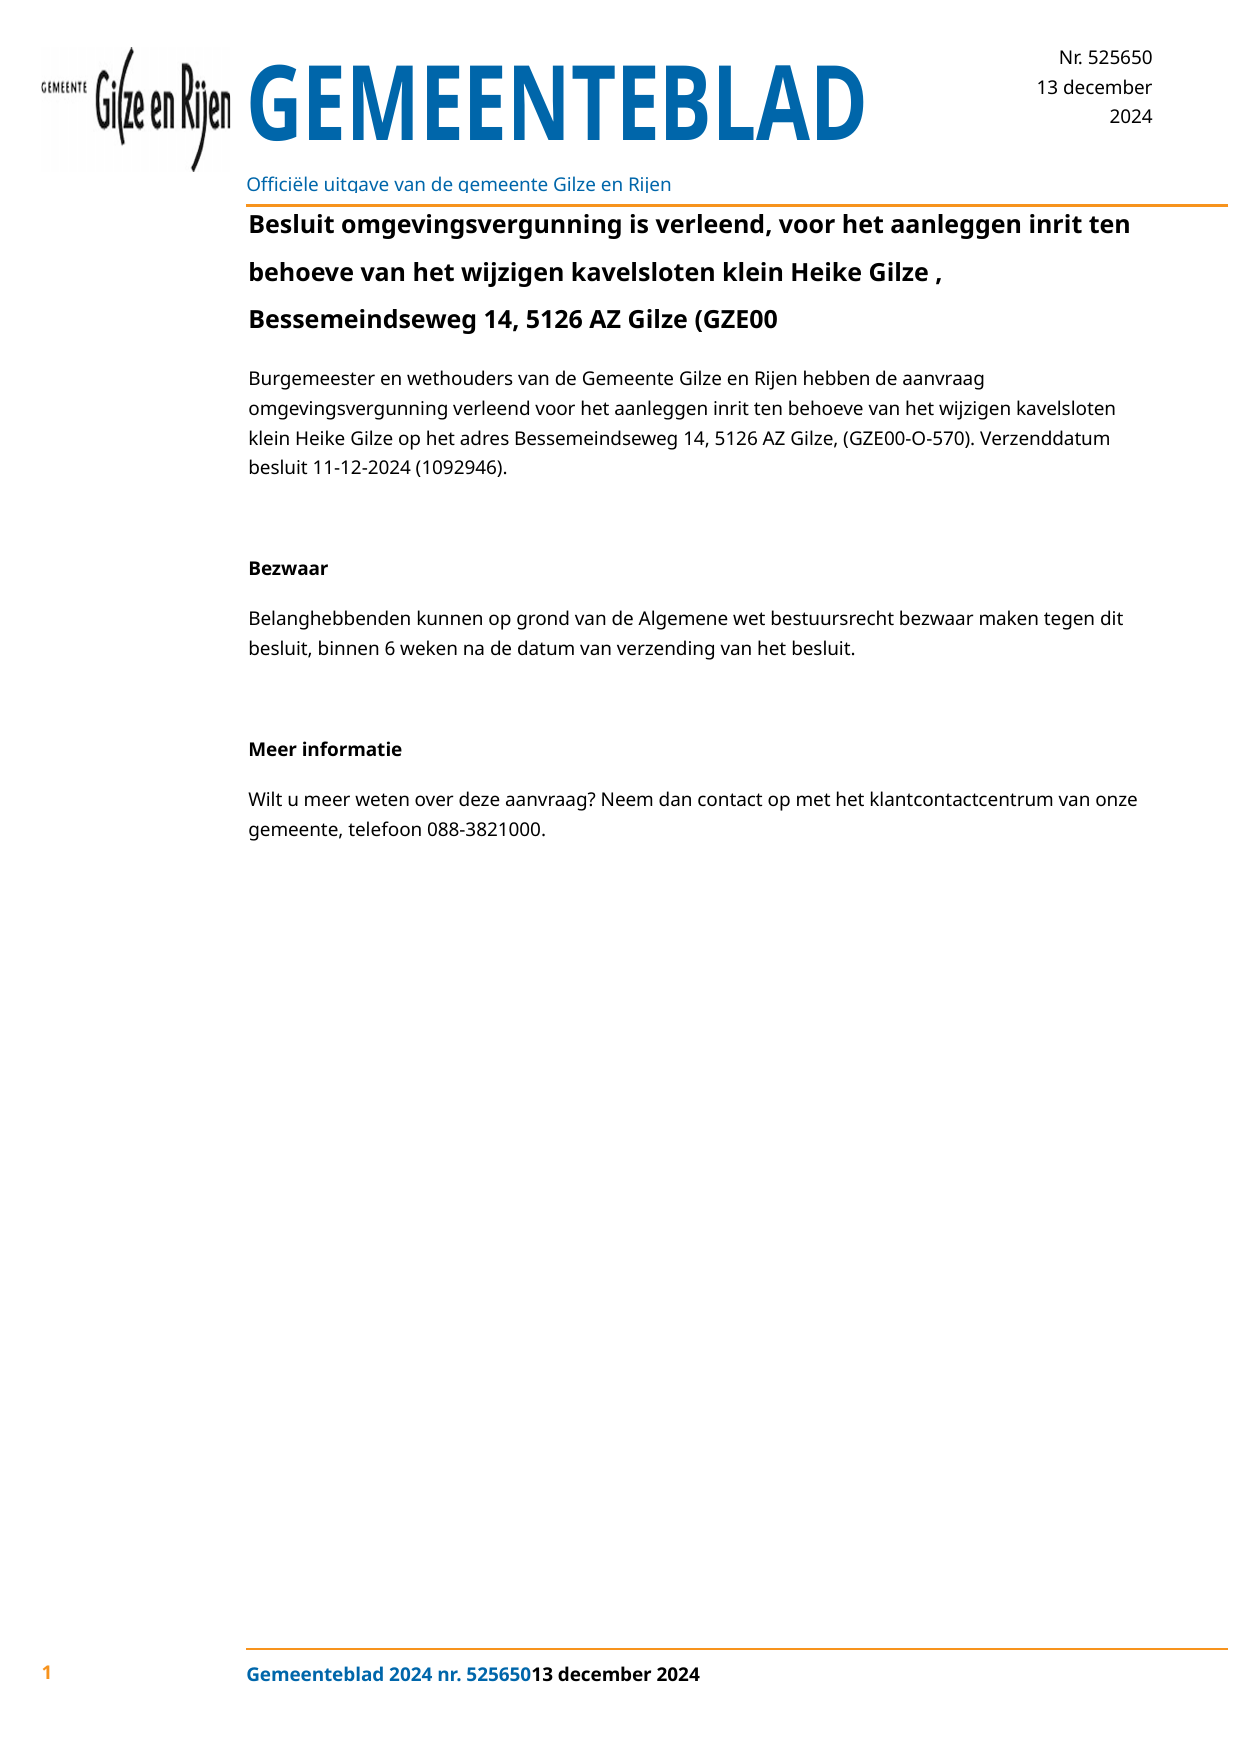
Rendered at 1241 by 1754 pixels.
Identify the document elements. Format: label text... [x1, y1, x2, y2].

text Wilt u meer weten over deze aanvraag? Neem dan contact op met het klantcontactcentrum van onze gemeente, telefoon 088-3821000. [248, 786, 1152, 842]
picture [41, 47, 231, 172]
text Belanghebbenden kunnen op grond van de Algemene wet bestuursrecht bezwaar maken tegen dit besluit, binnen 6 weken na de datum van verzending van het besluit. [248, 606, 1152, 661]
text Burgemeester en wethouders van de Gemeente Gilze en Rijen hebben de aanvraag omgevingsvergunning verleend voor het aanleggen inrit ten behoeve van het wijzigen kavelsloten klein Heike Gilze op het adres Bessemeindseweg 14, 5126 AZ Gilze, (GZE00-O-570). Verzenddatum besluit 11-12-2024 (1092946). [248, 366, 1152, 480]
text Meer informatie [248, 736, 1152, 762]
text Besluit omgevingsvergunning is verleend, voor het aanleggen inrit ten behoeve van het wijzigen kavelsloten klein Heike Gilze , Bessemeindseweg 14, 5126 AZ Gilze (GZE00 [248, 207, 1152, 336]
text Bezwaar [248, 555, 1152, 581]
